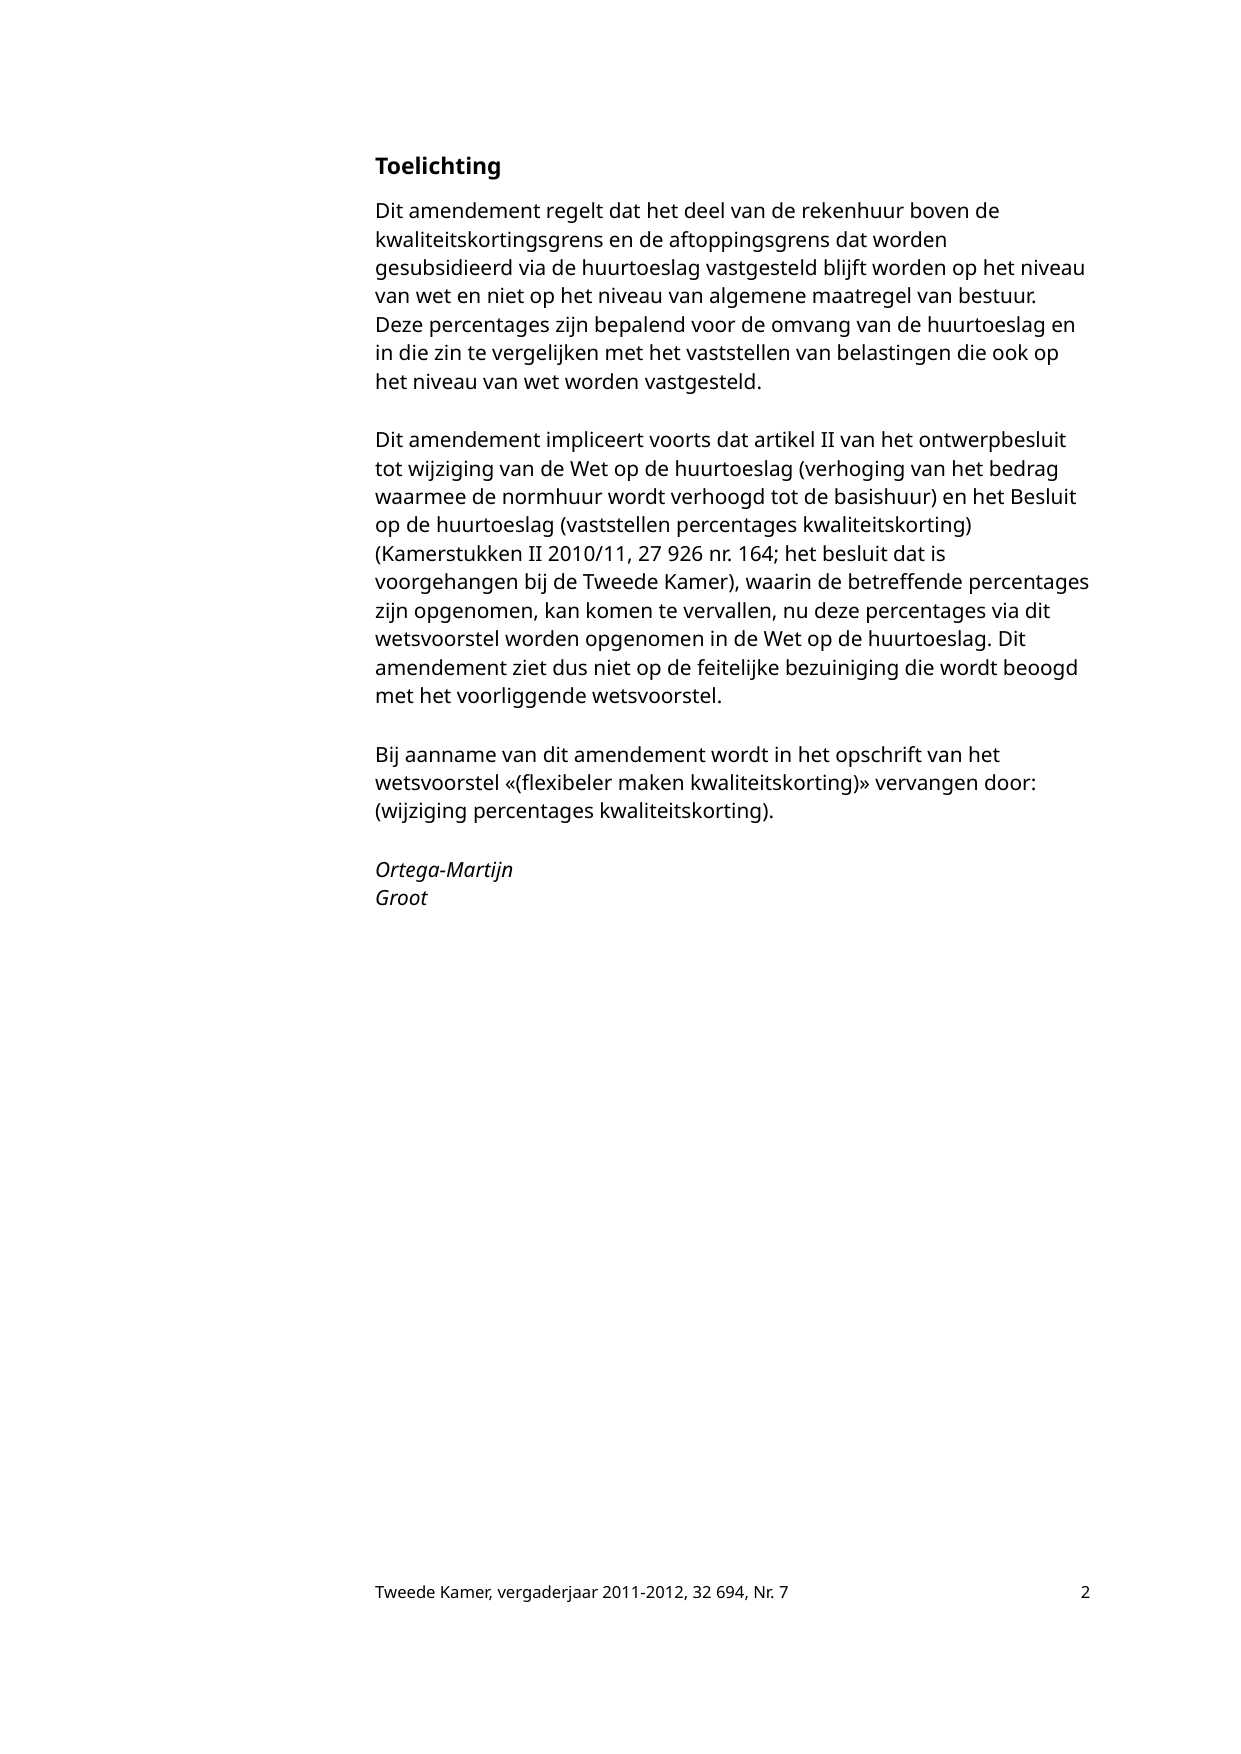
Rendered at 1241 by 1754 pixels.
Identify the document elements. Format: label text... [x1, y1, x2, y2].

text Groot [375, 883, 1090, 912]
text Dit amendement impliceert voorts dat artikel II van het ontwerpbesluit tot wijziging van de Wet op de huurtoeslag (verhoging van het bedrag waarmee de normhuur wordt verhoogd tot de basishuur) en het Besluit op de huurtoeslag (vaststellen percentages kwaliteitskorting) (Kamerstukken II 2010/11, 27 926 nr. 164; het besluit dat is voorgehangen bij de Tweede Kamer), waarin de betreffende percentages zijn opgenomen, kan komen te vervallen, nu deze percentages via dit wetsvoorstel worden opgenomen in de Wet op de huurtoeslag. Dit amendement ziet dus niet op de feitelijke bezuiniging die wordt beoogd met het voorliggende wetsvoorstel. [375, 425, 1090, 710]
subtitle Toelichting [375, 150, 1090, 181]
text Ortega-Martijn [375, 855, 1090, 883]
text Bij aanname van dit amendement wordt in het opschrift van het wetsvoorstel «(flexibeler maken kwaliteitskorting)» vervangen door: (wijziging percentages kwaliteitskorting). [375, 740, 1090, 825]
text Dit amendement regelt dat het deel van de rekenhuur boven de kwaliteitskortingsgrens en de aftoppingsgrens dat worden gesubsidieerd via de huurtoeslag vastgesteld blijft worden op het niveau van wet en niet op het niveau van algemene maatregel van bestuur. Deze percentages zijn bepalend voor de omvang van de huurtoeslag en in die zin te vergelijken met het vaststellen van belastingen die ook op het niveau van wet worden vastgesteld. [375, 196, 1090, 395]
